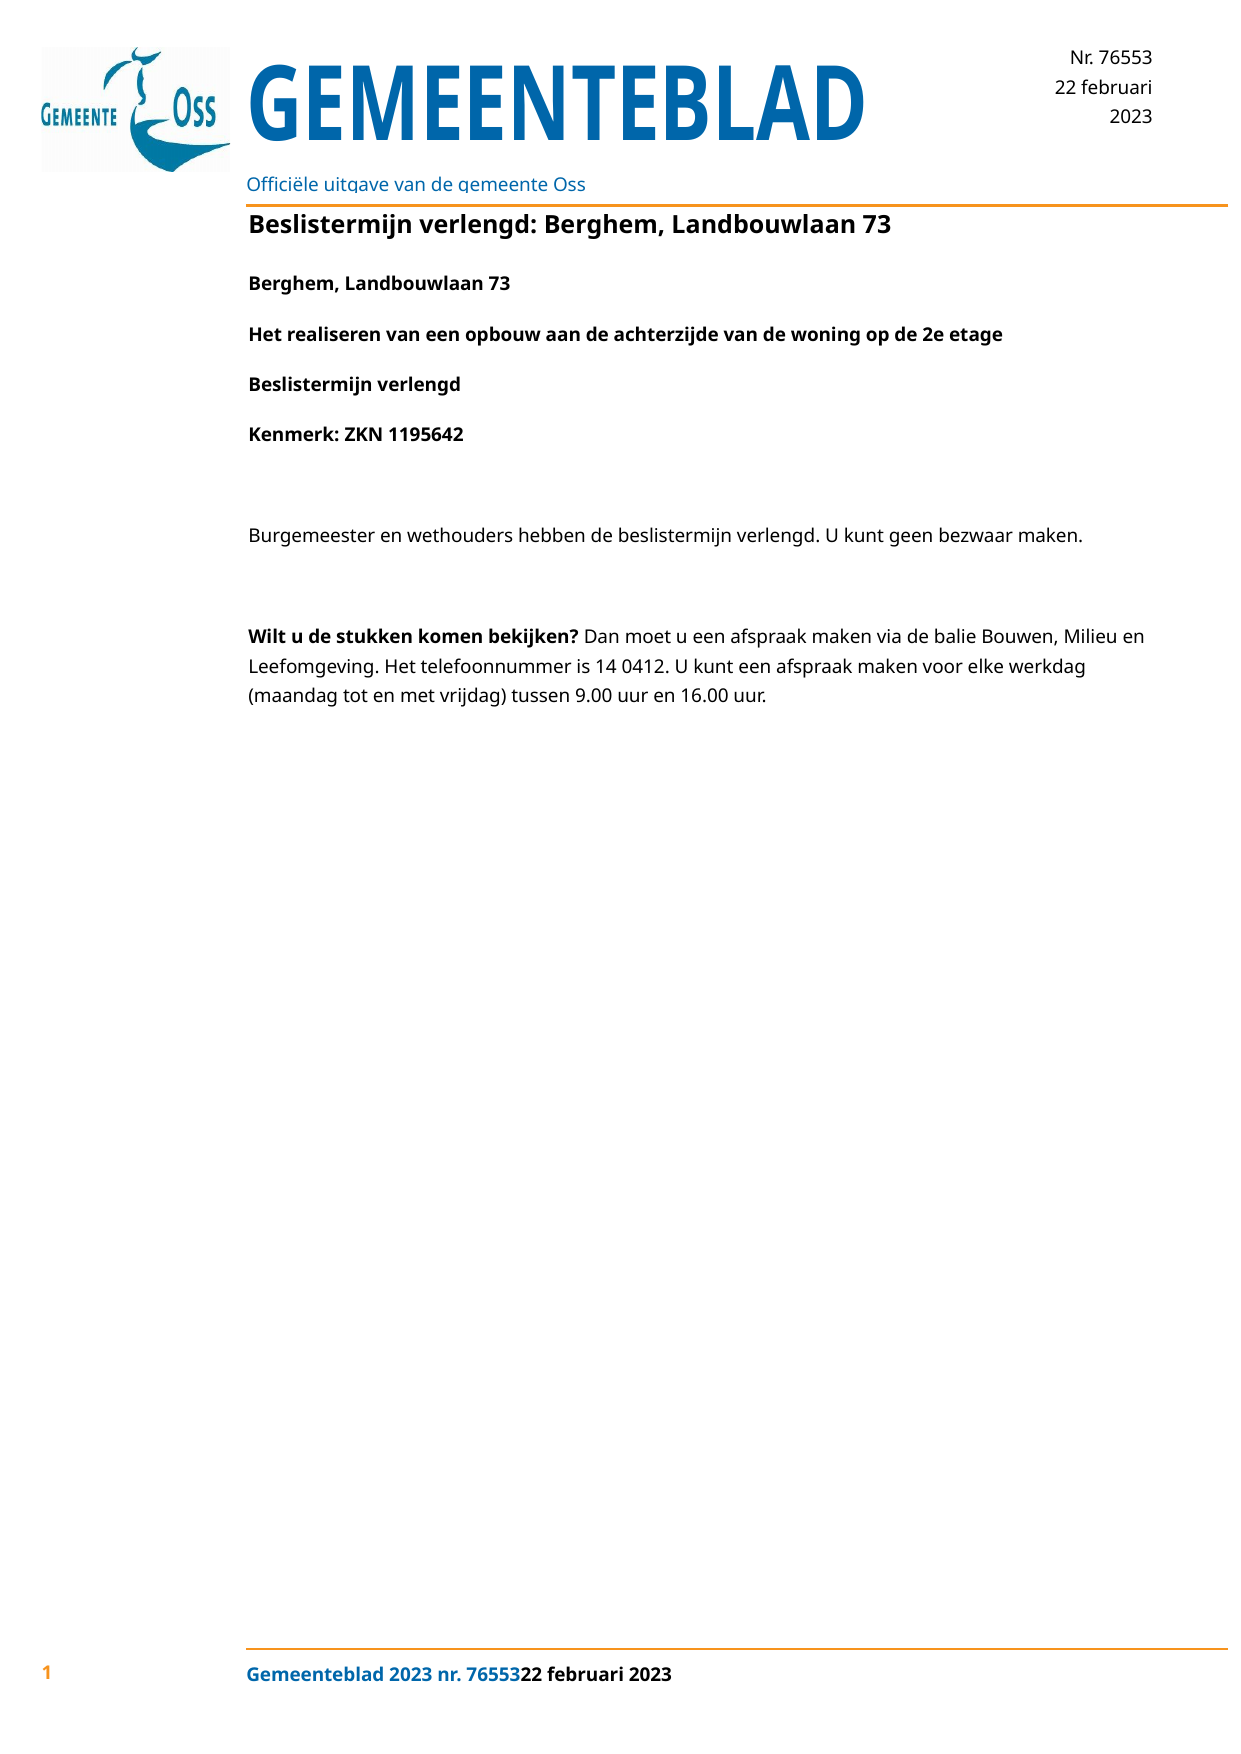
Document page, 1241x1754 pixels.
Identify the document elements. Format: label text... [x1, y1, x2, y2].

text Beslistermijn verlengd [248, 371, 1152, 397]
text Het realiseren van een opbouw aan de achterzijde van de woning op de 2e etage [248, 321, 1152, 346]
text Burgemeester en wethouders hebben de beslistermijn verlengd. U kunt geen bezwaar maken. [248, 522, 1152, 548]
text Kenmerk: ZKN 1195642 [248, 422, 1152, 447]
picture [41, 47, 231, 172]
text Berghem, Landbouwlaan 73 [248, 270, 1152, 296]
text Beslistermijn verlengd: Berghem, Landbouwlaan 73 [248, 207, 1152, 241]
text Wilt u de stukken komen bekijken? Dan moet u een afspraak maken via de balie Bouwen, Milieu en Leefomgeving. Het telefoonnummer is 14 0412. U kunt een afspraak maken voor elke werkdag (maandag tot en met vrijdag) tussen 9.00 uur en 16.00 uur. [248, 623, 1152, 708]
